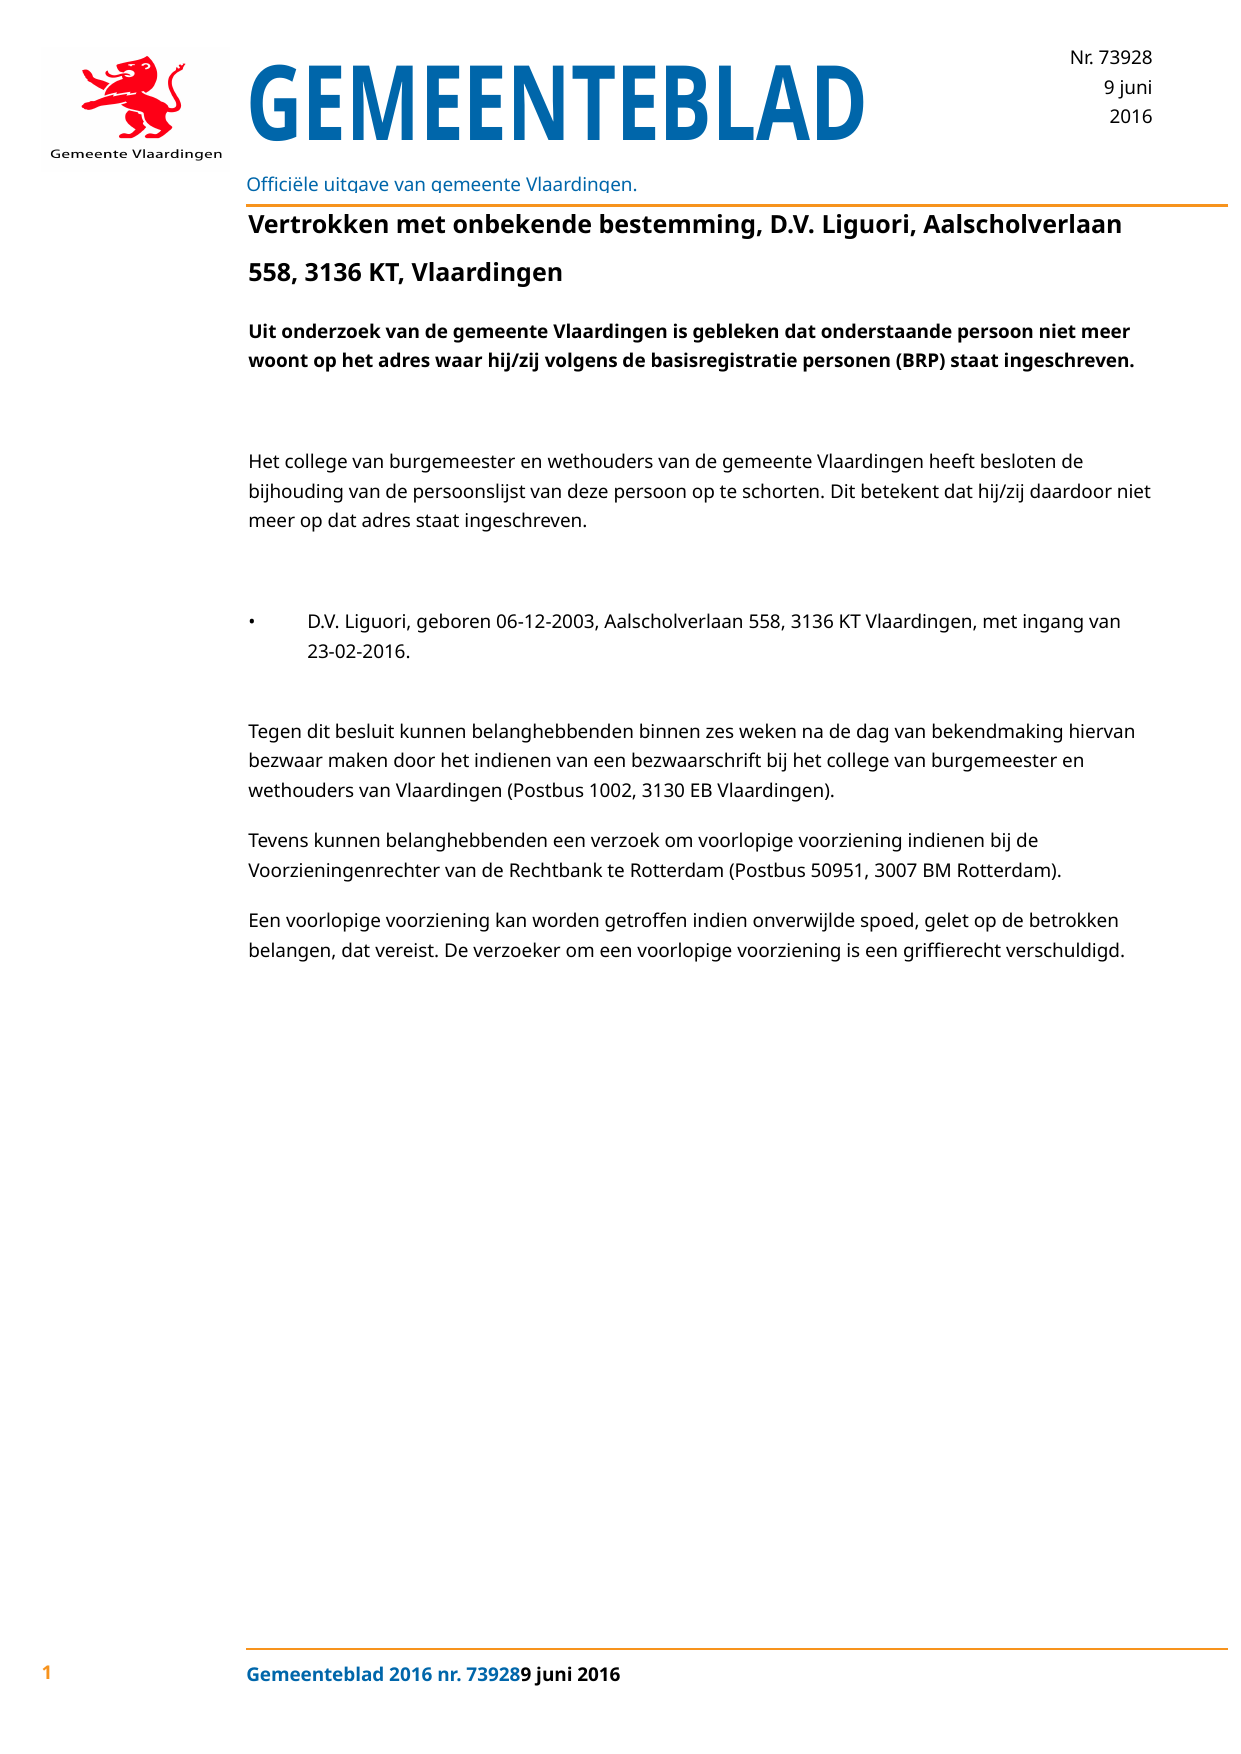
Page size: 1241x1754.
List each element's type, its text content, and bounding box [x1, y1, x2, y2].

text Vertrokken met onbekende bestemming, D.V. Liguori, Aalscholverlaan 558, 3136 KT, Vlaardingen [248, 207, 1152, 288]
text Een voorlopige voorziening kan worden getroffen indien onverwijlde spoed, gelet op de betrokken belangen, dat vereist. De verzoeker om een voorlopige voorziening is een griffierecht verschuldigd. [248, 907, 1152, 963]
text Tevens kunnen belanghebbenden een verzoek om voorlopige voorziening indienen bij de Voorzieningenrechter van de Rechtbank te Rotterdam (Postbus 50951, 3007 BM Rotterdam). [248, 827, 1152, 883]
text Het college van burgemeester en wethouders van de gemeente Vlaardingen heeft besloten de bijhouding van de persoonslijst van deze persoon op te schorten. Dit betekent dat hij/zij daardoor niet meer op dat adres staat ingeschreven. [248, 448, 1152, 533]
picture [41, 47, 231, 172]
text Tegen dit besluit kunnen belanghebbenden binnen zes weken na de dag van bekendmaking hiervan bezwaar maken door het indienen van een bezwaarschrift bij het college van burgemeester en wethouders van Vlaardingen (Postbus 1002, 3130 EB Vlaardingen). [248, 718, 1152, 803]
list D.V. Liguori, geboren 06-12-2003, Aalscholverlaan 558, 3136 KT Vlaardingen, met ingang van 23-02-2016. [248, 608, 1152, 664]
text Uit onderzoek van de gemeente Vlaardingen is gebleken dat onderstaande persoon niet meer woont op het adres waar hij/zij volgens de basisregistratie personen (BRP) staat ingeschreven. [248, 318, 1152, 373]
